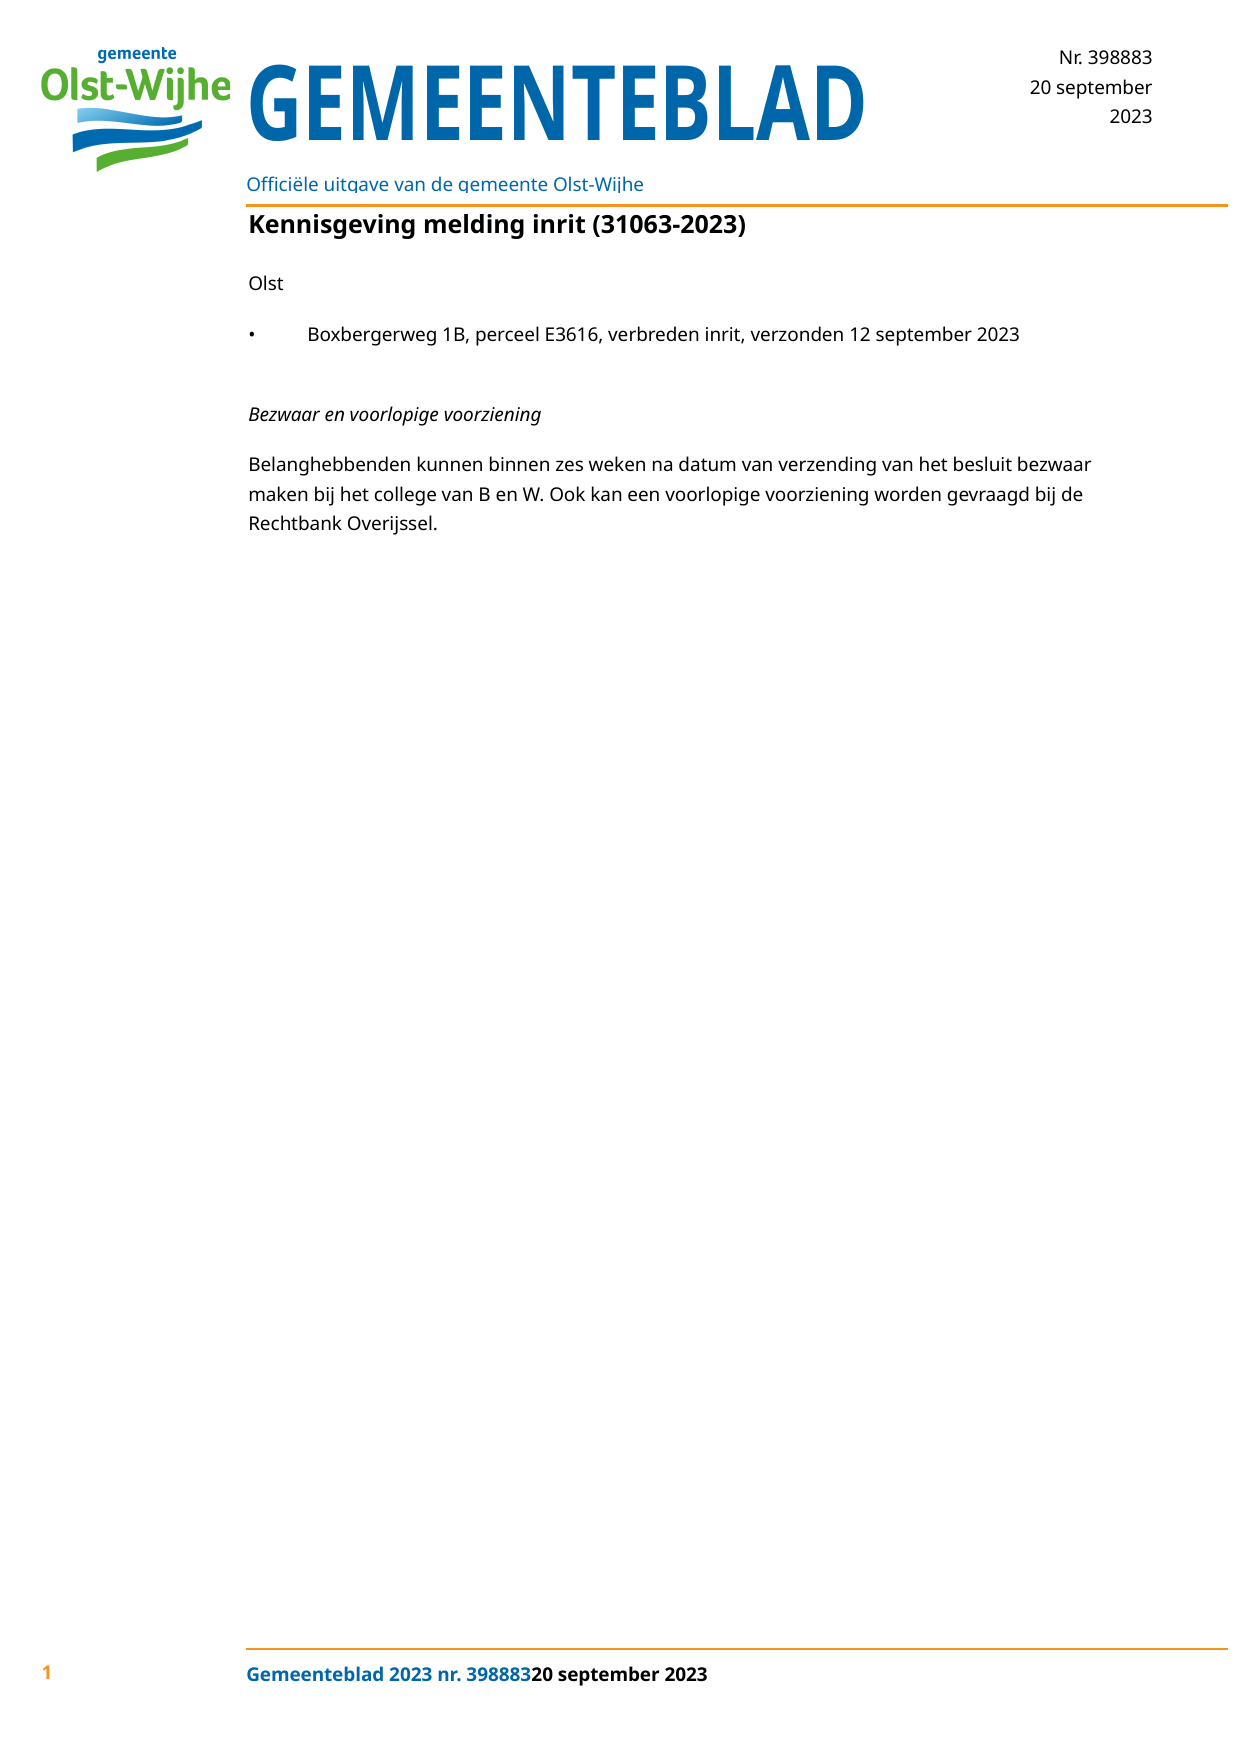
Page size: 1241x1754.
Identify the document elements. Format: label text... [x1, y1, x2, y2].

list Boxbergerweg 1B, perceel E3616, verbreden inrit, verzonden 12 september 2023 [248, 321, 1152, 346]
picture [41, 47, 231, 172]
text Belanghebbenden kunnen binnen zes weken na datum van verzending van het besluit bezwaar maken bij het college van B en W. Ook kan een voorlopige voorziening worden gevraagd bij de Rechtbank Overijssel. [248, 451, 1152, 536]
text Kennisgeving melding inrit (31063-2023) [248, 207, 1152, 241]
text Bezwaar en voorlopige voorziening [248, 401, 1152, 426]
text Olst [248, 270, 1152, 296]
